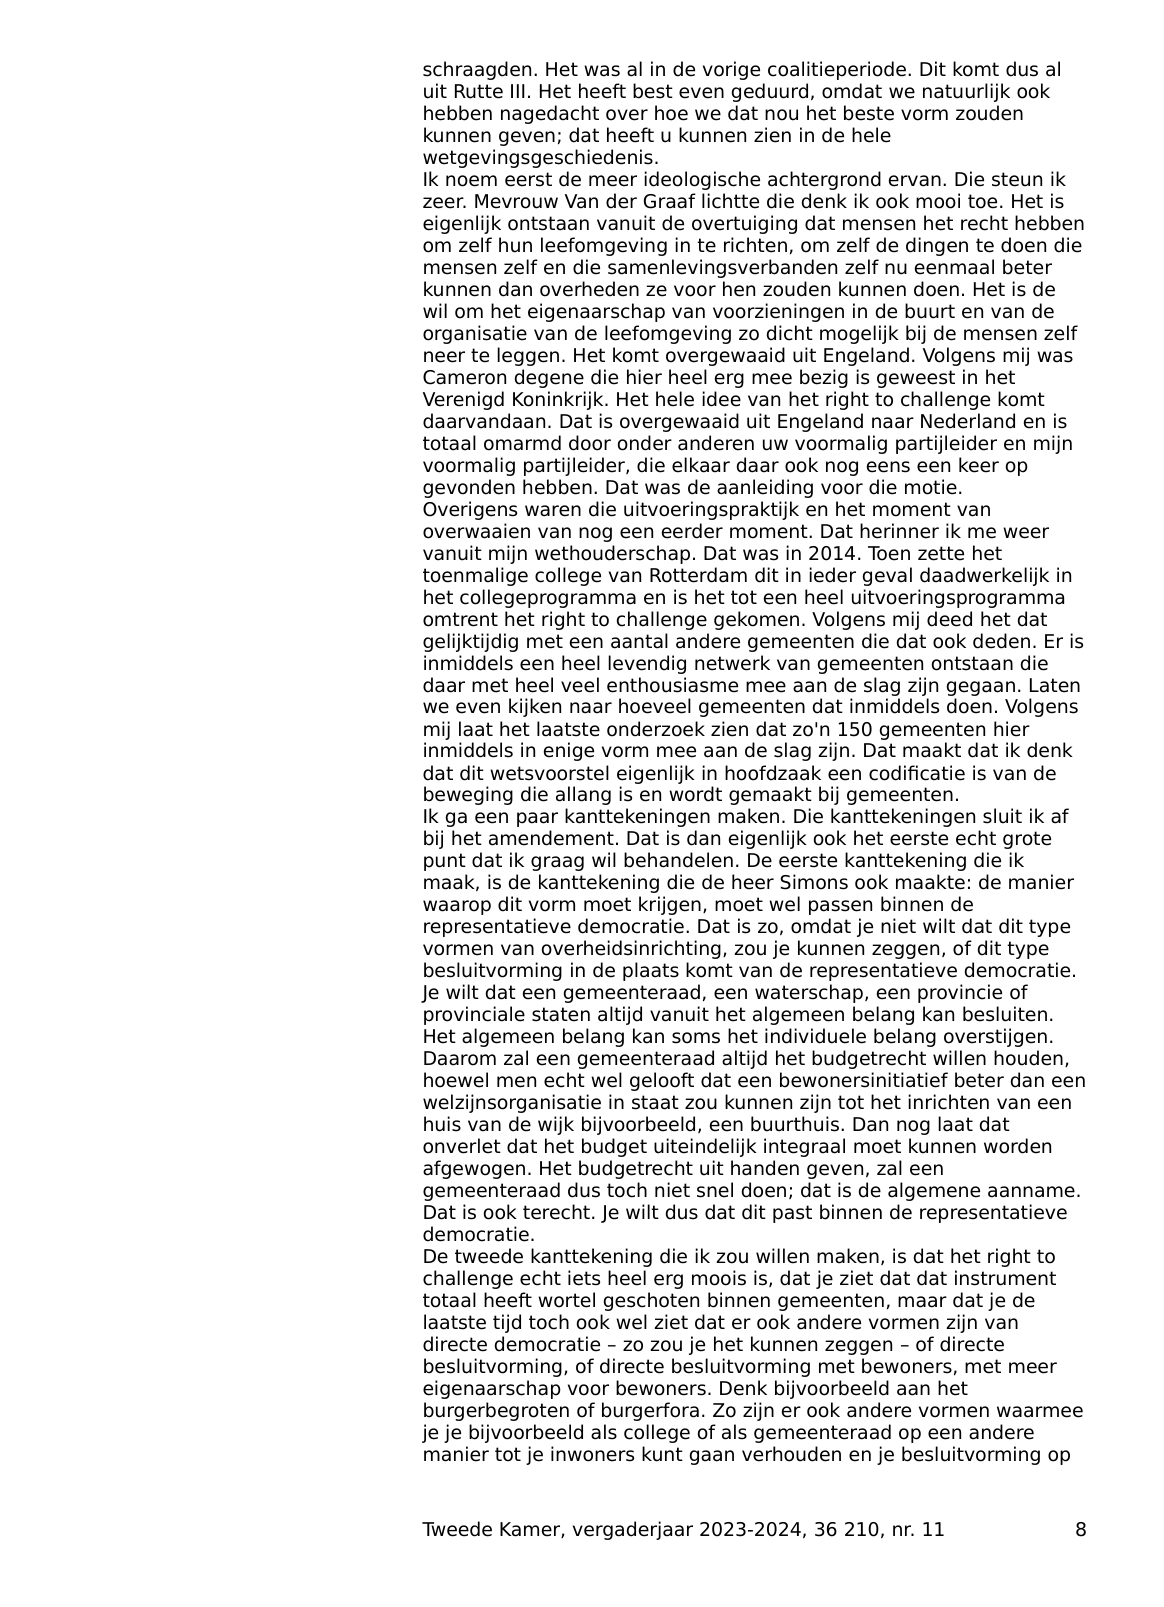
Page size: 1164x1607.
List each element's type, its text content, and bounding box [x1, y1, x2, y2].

text schraagden. Het was al in de vorige coalitieperiode. Dit komt dus al uit Rutte III. Het heeft best even geduurd, omdat we natuurlijk ook hebben nagedacht over hoe we dat nou het beste vorm zouden kunnen geven; dat heeft u kunnen zien in de hele wetgevingsgeschiedenis. [422, 59, 1087, 169]
text De tweede kanttekening die ik zou willen maken, is dat het right to challenge echt iets heel erg moois is, dat je ziet dat dat instrument totaal heeft wortel geschoten binnen gemeenten, maar dat je de laatste tijd toch ook wel ziet dat er ook andere vormen zijn van directe democratie – zo zou je het kunnen zeggen – of directe besluitvorming, of directe besluitvorming met bewoners, met meer eigenaarschap voor bewoners. Denk bijvoorbeeld aan het burgerbegroten of burgerfora. Zo zijn er ook andere vormen waarmee je je bijvoorbeeld als college of als gemeenteraad op een andere manier tot je inwoners kunt gaan verhouden en je besluitvorming op [422, 1246, 1087, 1466]
text Ik ga een paar kanttekeningen maken. Die kanttekeningen sluit ik af bij het amendement. Dat is dan eigenlijk ook het eerste echt grote punt dat ik graag wil behandelen. De eerste kanttekening die ik maak, is de kanttekening die de heer Simons ook maakte: de manier waarop dit vorm moet krijgen, moet wel passen binnen de representatieve democratie. Dat is zo, omdat je niet wilt dat dit type vormen van overheidsinrichting, zou je kunnen zeggen, of dit type besluitvorming in de plaats komt van de representatieve democratie. Je wilt dat een gemeenteraad, een waterschap, een provincie of provinciale staten altijd vanuit het algemeen belang kan besluiten. Het algemeen belang kan soms het individuele belang overstijgen. Daarom zal een gemeenteraad altijd het budgetrecht willen houden, hoewel men echt wel gelooft dat een bewonersinitiatief beter dan een welzijnsorganisatie in staat zou kunnen zijn tot het inrichten van een huis van de wijk bijvoorbeeld, een buurthuis. Dan nog laat dat onverlet dat het budget uiteindelijk integraal moet kunnen worden afgewogen. Het budgetrecht uit handen geven, zal een gemeenteraad dus toch niet snel doen; dat is de algemene aanname. Dat is ook terecht. Je wilt dus dat dit past binnen de representatieve democratie. [422, 806, 1087, 1246]
text Ik noem eerst de meer ideologische achtergrond ervan. Die steun ik zeer. Mevrouw Van der Graaf lichtte die denk ik ook mooi toe. Het is eigenlijk ontstaan vanuit de overtuiging dat mensen het recht hebben om zelf hun leefomgeving in te richten, om zelf de dingen te doen die mensen zelf en die samenlevingsverbanden zelf nu eenmaal beter kunnen dan overheden ze voor hen zouden kunnen doen. Het is de wil om het eigenaarschap van voorzieningen in de buurt en van de organisatie van de leefomgeving zo dicht mogelijk bij de mensen zelf neer te leggen. Het komt overgewaaid uit Engeland. Volgens mij was Cameron degene die hier heel erg mee bezig is geweest in het Verenigd Koninkrijk. Het hele idee van het right to challenge komt daarvandaan. Dat is overgewaaid uit Engeland naar Nederland en is totaal omarmd door onder anderen uw voormalig partijleider en mijn voormalig partijleider, die elkaar daar ook nog eens een keer op gevonden hebben. Dat was de aanleiding voor die motie. [422, 169, 1087, 499]
text Overigens waren die uitvoeringspraktijk en het moment van overwaaien van nog een eerder moment. Dat herinner ik me weer vanuit mijn wethouderschap. Dat was in 2014. Toen zette het toenmalige college van Rotterdam dit in ieder geval daadwerkelijk in het collegeprogramma en is het tot een heel uitvoeringsprogramma omtrent het right to challenge gekomen. Volgens mij deed het dat gelijktijdig met een aantal andere gemeenten die dat ook deden. Er is inmiddels een heel levendig netwerk van gemeenten ontstaan die daar met heel veel enthousiasme mee aan de slag zijn gegaan. Laten we even kijken naar hoeveel gemeenten dat inmiddels doen. Volgens mij laat het laatste onderzoek zien dat zo'n 150 gemeenten hier inmiddels in enige vorm mee aan de slag zijn. Dat maakt dat ik denk dat dit wetsvoorstel eigenlijk in hoofdzaak een codificatie is van de beweging die allang is en wordt gemaakt bij gemeenten. [422, 499, 1087, 806]
